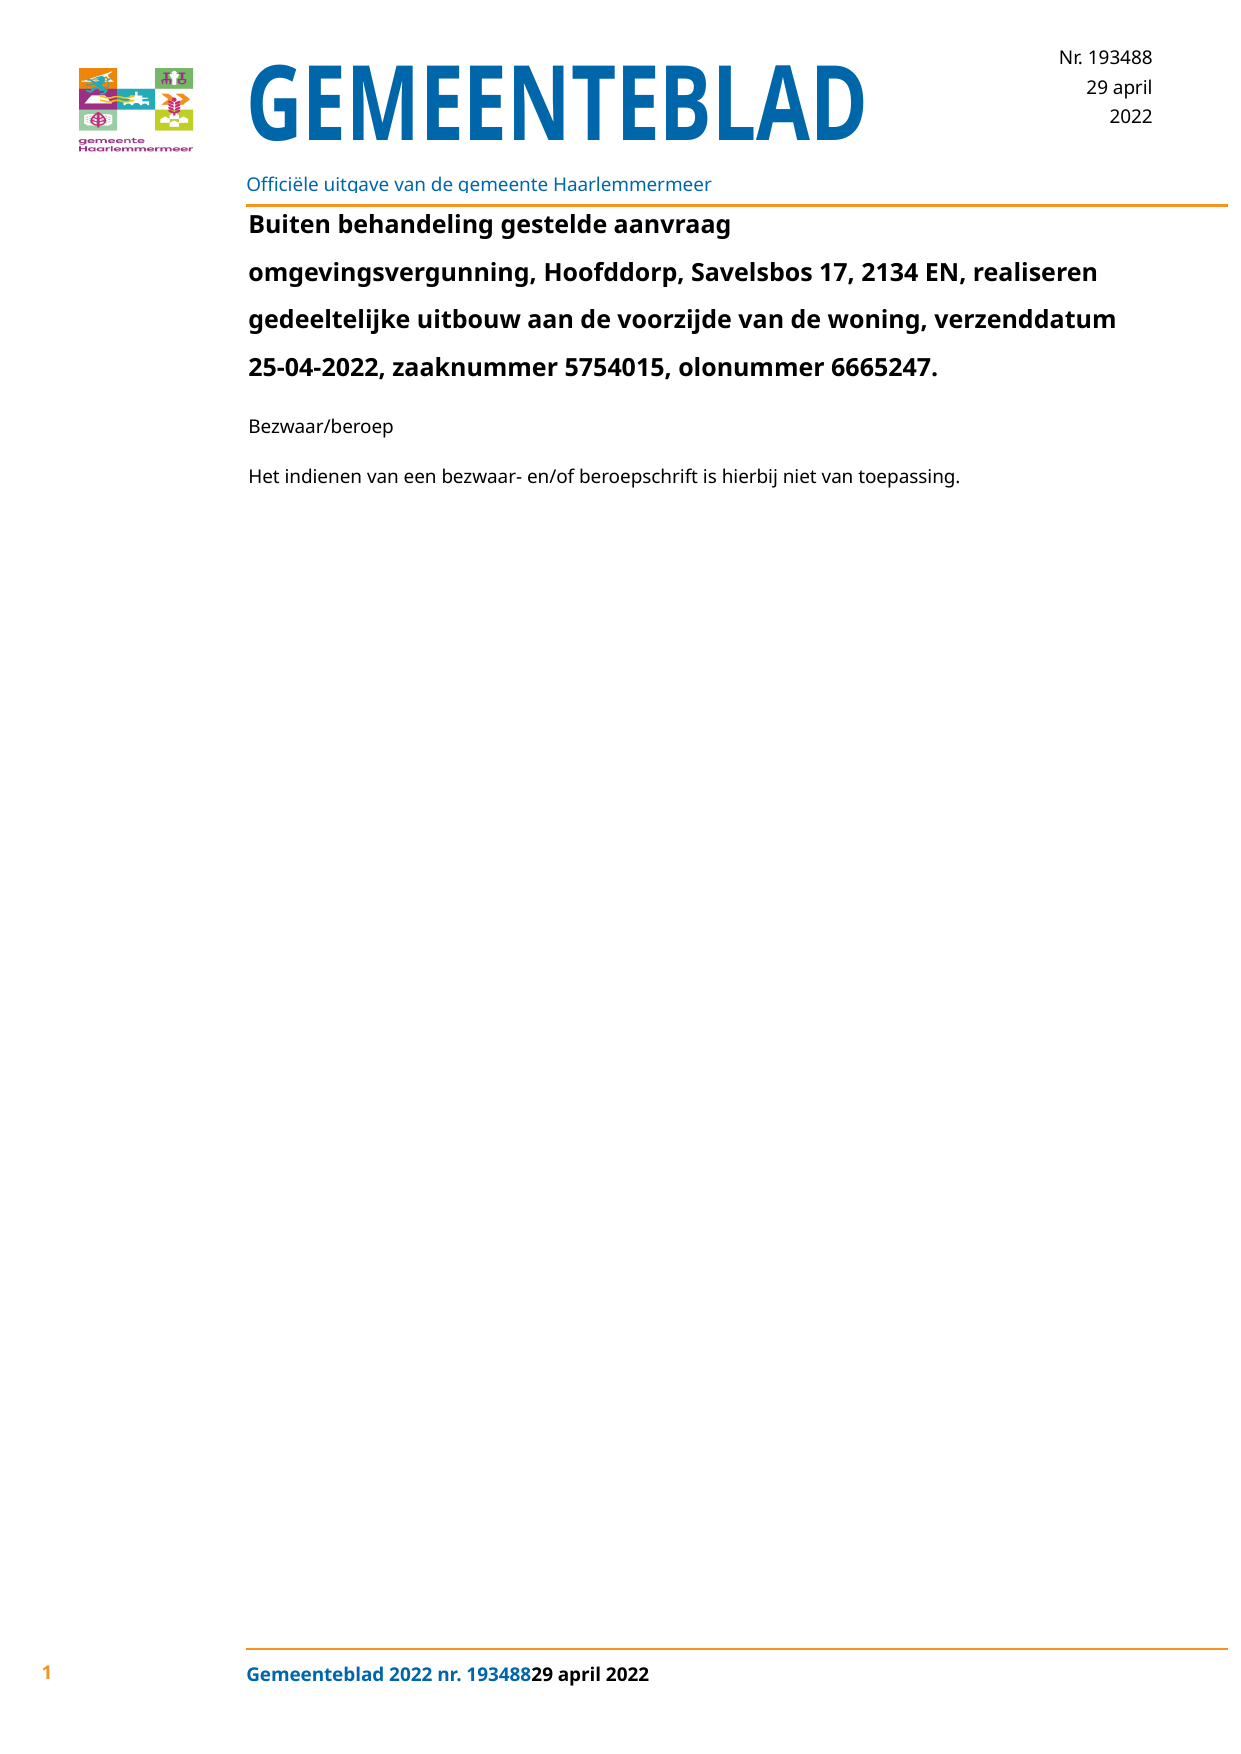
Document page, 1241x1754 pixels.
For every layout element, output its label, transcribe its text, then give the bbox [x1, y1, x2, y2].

picture [41, 47, 231, 172]
text Bezwaar/beroep [248, 413, 1152, 439]
text Het indienen van een bezwaar- en/of beroepschrift is hierbij niet van toepassing. [248, 463, 1152, 489]
text Buiten behandeling gestelde aanvraag omgevingsvergunning, Hoofddorp, Savelsbos 17, 2134 EN, realiseren gedeeltelijke uitbouw aan de voorzijde van de woning, verzenddatum 25-04-2022, zaaknummer 5754015, olonummer 6665247. [248, 207, 1152, 384]
